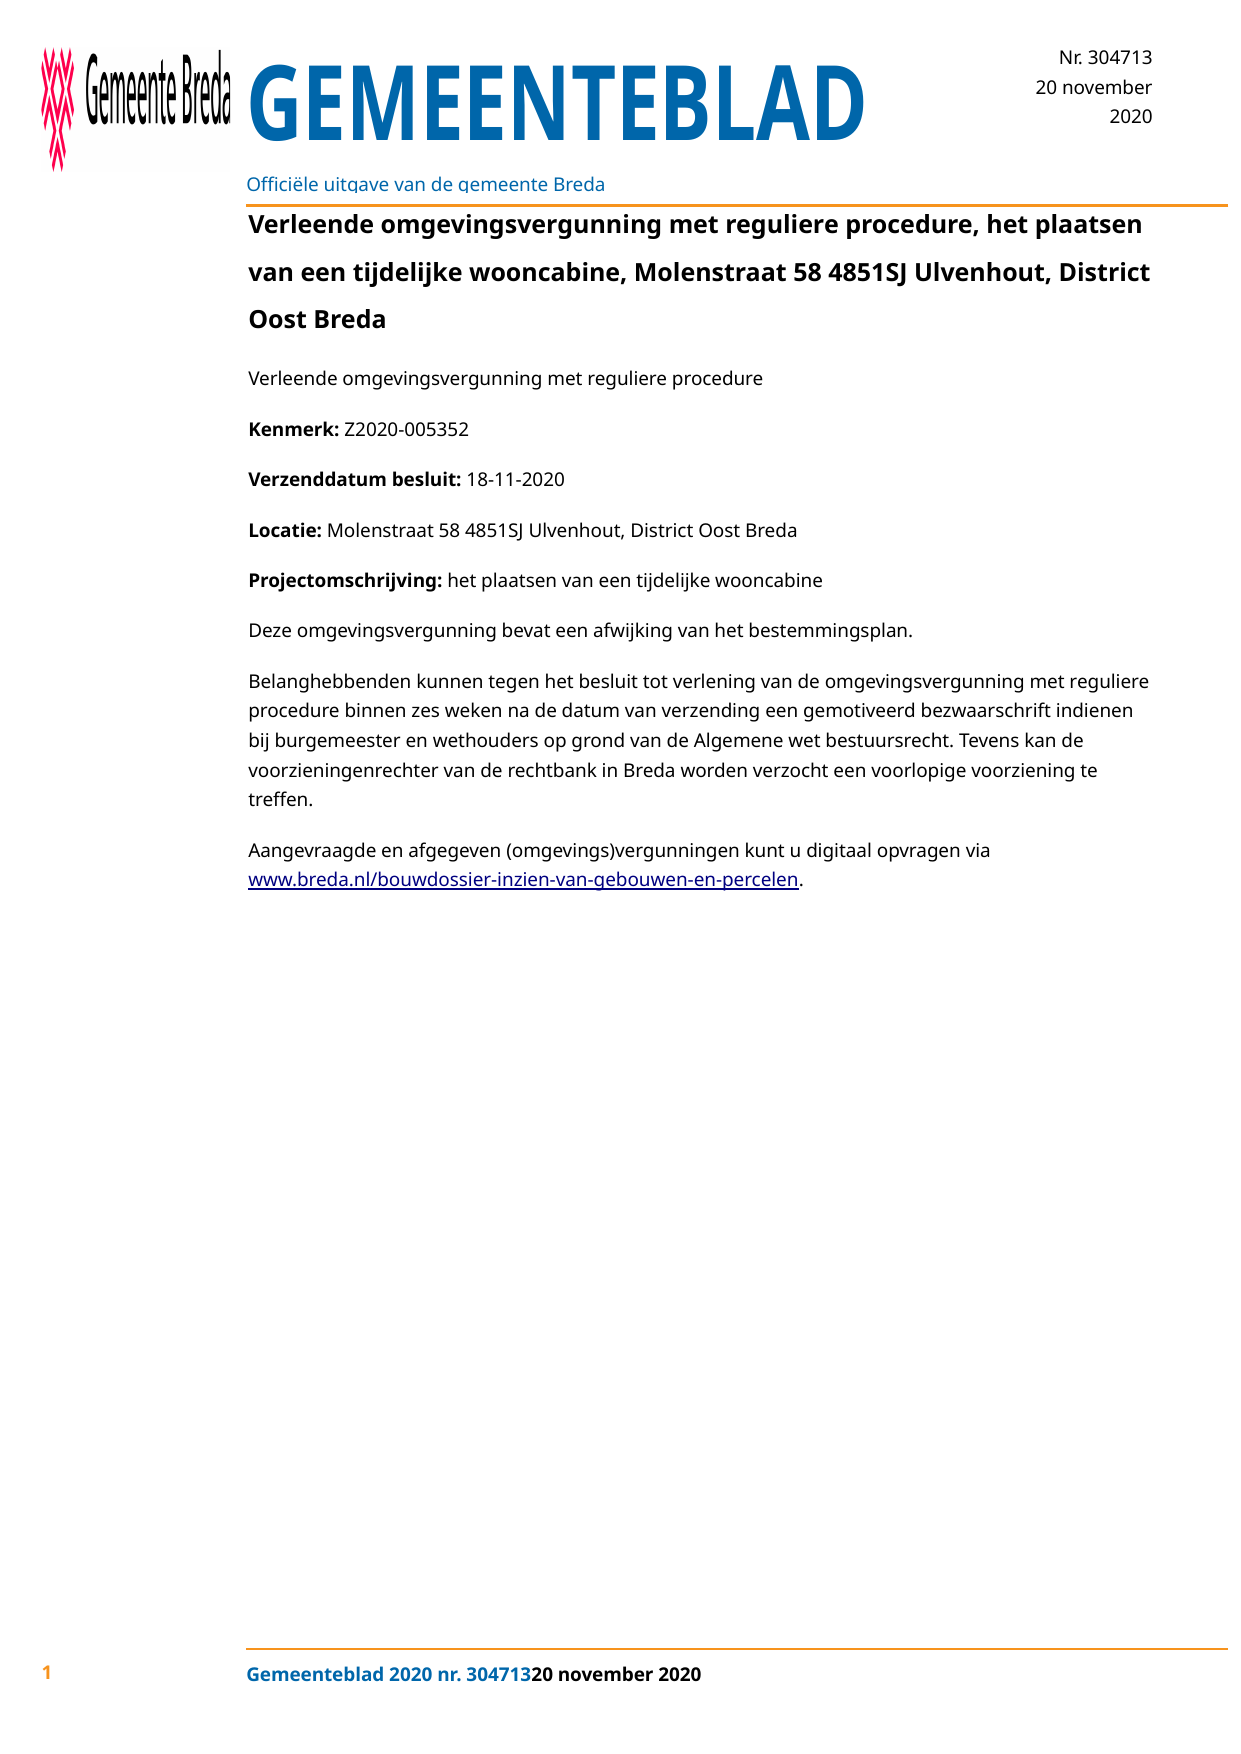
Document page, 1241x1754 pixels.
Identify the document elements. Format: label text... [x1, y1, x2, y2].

text Verleende omgevingsvergunning met reguliere procedure, het plaatsen van een tijdelijke wooncabine, Molenstraat 58 4851SJ Ulvenhout, District Oost Breda [248, 207, 1152, 336]
text Verzenddatum besluit: 18-11-2020 [248, 466, 1152, 492]
text Projectomschrijving: het plaatsen van een tijdelijke wooncabine [248, 567, 1152, 593]
text Verleende omgevingsvergunning met reguliere procedure [248, 366, 1152, 391]
picture [41, 47, 231, 172]
text Belanghebbenden kunnen tegen het besluit tot verlening van de omgevingsvergunning met reguliere procedure binnen zes weken na de datum van verzending een gemotiveerd bezwaarschrift indienen bij burgemeester en wethouders op grond van de Algemene wet bestuursrecht. Tevens kan de voorzieningenrechter van de rechtbank in Breda worden verzocht een voorlopige voorziening te treffen. [248, 668, 1152, 812]
text Deze omgevingsvergunning bevat een afwijking van het bestemmingsplan. [248, 618, 1152, 643]
text Aangevraagde en afgegeven (omgevings)vergunningen kunt u digitaal opvragen via www.breda.nl/bouwdossier-inzien-van-gebouwen-en-percelen. [248, 837, 1152, 892]
text Kenmerk: Z2020-005352 [248, 416, 1152, 442]
text Locatie: Molenstraat 58 4851SJ Ulvenhout, District Oost Breda [248, 517, 1152, 542]
